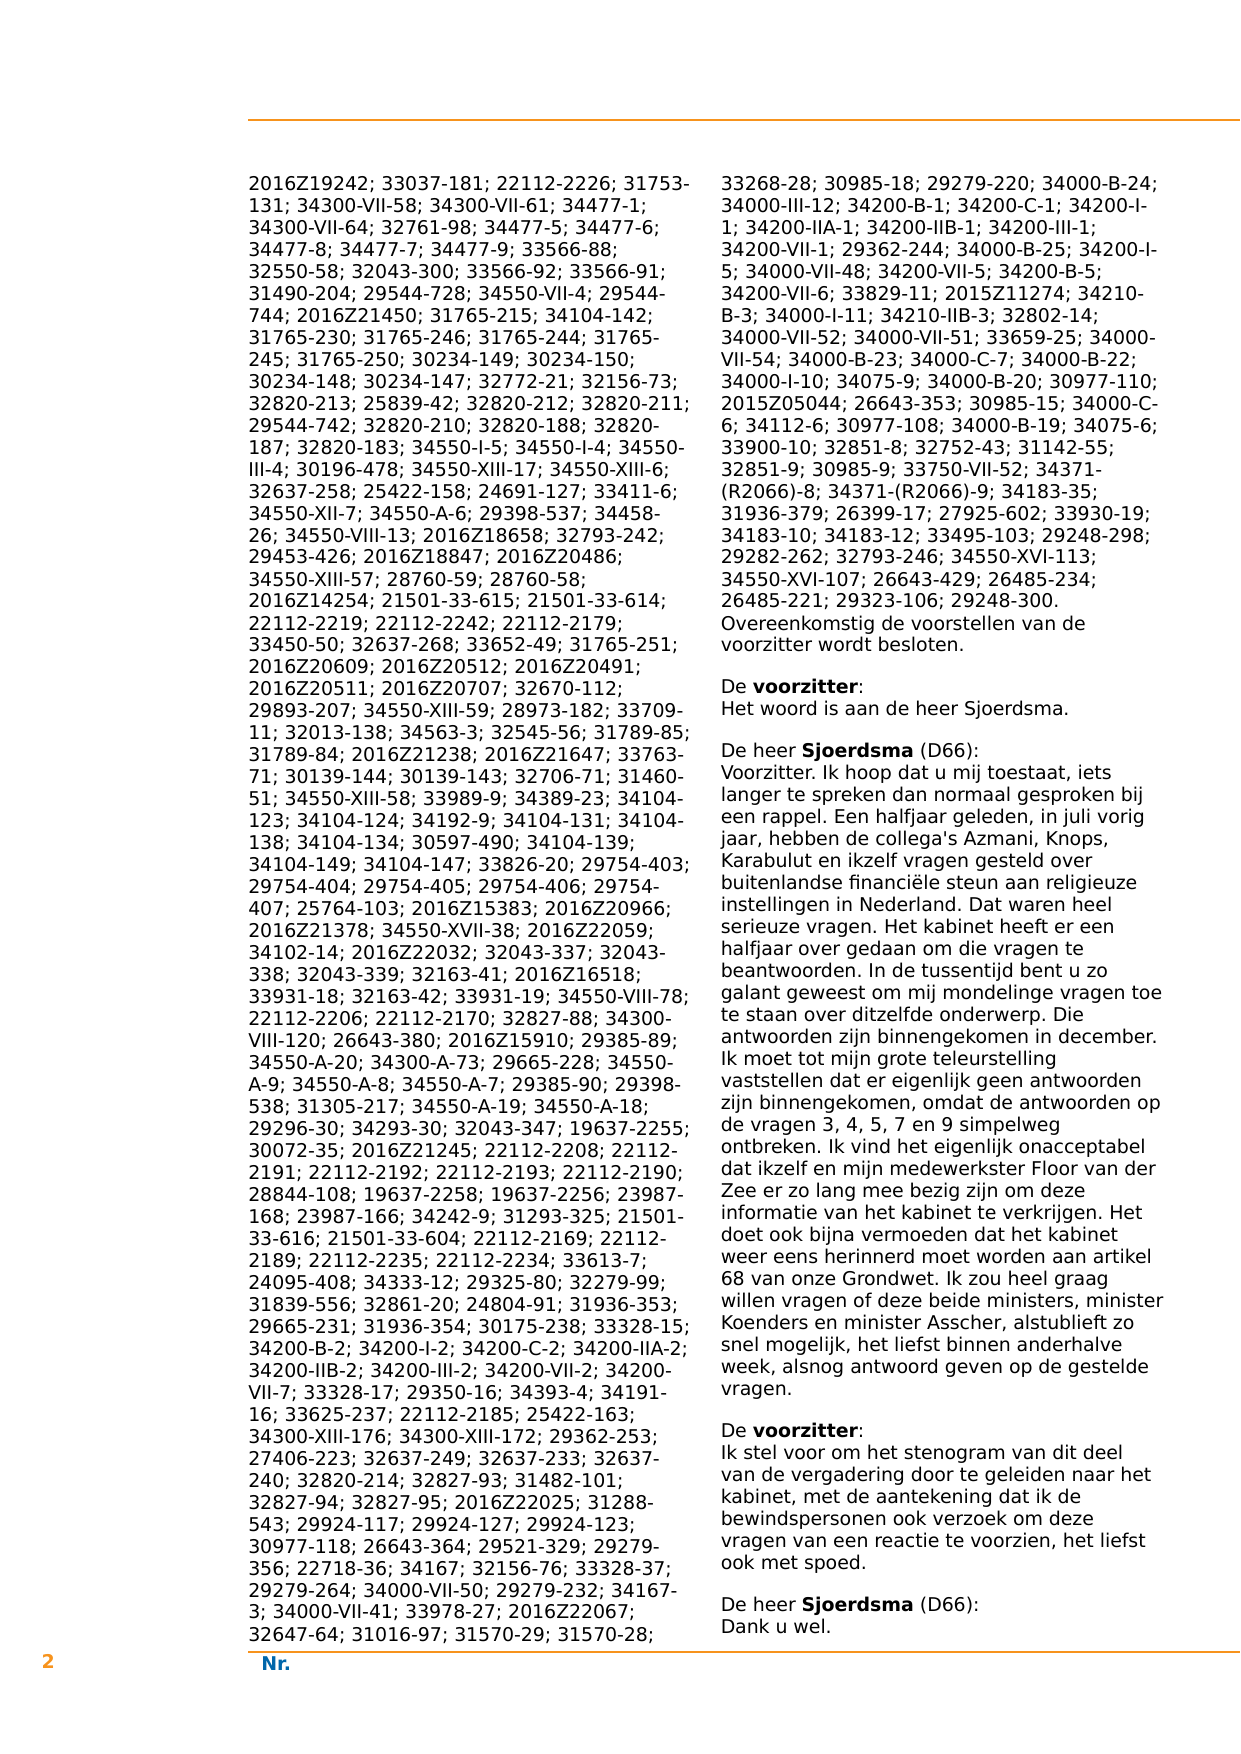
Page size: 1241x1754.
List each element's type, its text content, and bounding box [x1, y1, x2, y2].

text Dank u wel. [721, 1616, 1163, 1637]
text Het woord is aan de heer Sjoerdsma. [721, 698, 1163, 720]
text Overeenkomstig de voorstellen van de voorzitter wordt besloten. [721, 612, 1163, 656]
text Ik stel voor om het stenogram van dit deel van de vergadering door te geleiden naar het kabinet, met de aantekening dat ik de bewindspersonen ook verzoek om deze vragen van een reactie te voorzien, het liefst ook met spoed. [721, 1442, 1163, 1573]
text 2016Z19242; 33037-181; 22112-2226; 31753-131; 34300-VII-58; 34300-VII-61; 34477-1; 34300-VII-64; 32761-98; 34477-5; 34477-6; 34477-8; 34477-7; 34477-9; 33566-88; 32550-58; 32043-300; 33566-92; 33566-91; 31490-204; 29544-728; 34550-VII-4; 29544-744; 2016Z21450; 31765-215; 34104-142; 31765-230; 31765-246; 31765-244; 31765-245; 31765-250; 30234-149; 30234-150; 30234-148; 30234-147; 32772-21; 32156-73; 32820-213; 25839-42; 32820-212; 32820-211; 29544-742; 32820-210; 32820-188; 32820-187; 32820-183; 34550-I-5; 34550-I-4; 34550-III-4; 30196-478; 34550-XIII-17; 34550-XIII-6; 32637-258; 25422-158; 24691-127; 33411-6; 34550-XII-7; 34550-A-6; 29398-537; 34458-26; 34550-VIII-13; 2016Z18658; 32793-242; 29453-426; 2016Z18847; 2016Z20486; 34550-XIII-57; 28760-59; 28760-58; 2016Z14254; 21501-33-615; 21501-33-614; 22112-2219; 22112-2242; 22112-2179; 33450-50; 32637-268; 33652-49; 31765-251; 2016Z20609; 2016Z20512; 2016Z20491; 2016Z20511; 2016Z20707; 32670-112; 29893-207; 34550-XIII-59; 28973-182; 33709-11; 32013-138; 34563-3; 32545-56; 31789-85; 31789-84; 2016Z21238; 2016Z21647; 33763-71; 30139-144; 30139-143; 32706-71; 31460-51; 34550-XIII-58; 33989-9; 34389-23; 34104-123; 34104-124; 34192-9; 34104-131; 34104-138; 34104-134; 30597-490; 34104-139; 34104-149; 34104-147; 33826-20; 29754-403; 29754-404; 29754-405; 29754-406; 29754-407; 25764-103; 2016Z15383; 2016Z20966; 2016Z21378; 34550-XVII-38; 2016Z22059; 34102-14; 2016Z22032; 32043-337; 32043-338; 32043-339; 32163-41; 2016Z16518; 33931-18; 32163-42; 33931-19; 34550-VIII-78; 22112-2206; 22112-2170; 32827-88; 34300-VIII-120; 26643-380; 2016Z15910; 29385-89; 34550-A-20; 34300-A-73; 29665-228; 34550-A-9; 34550-A-8; 34550-A-7; 29385-90; 29398-538; 31305-217; 34550-A-19; 34550-A-18; 29296-30; 34293-30; 32043-347; 19637-2255; 30072-35; 2016Z21245; 22112-2208; 22112-2191; 22112-2192; 22112-2193; 22112-2190; 28844-108; 19637-2258; 19637-2256; 23987-168; 23987-166; 34242-9; 31293-325; 21501-33-616; 21501-33-604; 22112-2169; 22112-2189; 22112-2235; 22112-2234; 33613-7; 24095-408; 34333-12; 29325-80; 32279-99; 31839-556; 32861-20; 24804-91; 31936-353; 29665-231; 31936-354; 30175-238; 33328-15; 34200-B-2; 34200-I-2; 34200-C-2; 34200-IIA-2; 34200-IIB-2; 34200-III-2; 34200-VII-2; 34200-VII-7; 33328-17; 29350-16; 34393-4; 34191-16; 33625-237; 22112-2185; 25422-163; 34300-XIII-176; 34300-XIII-172; 29362-253; 27406-223; 32637-249; 32637-233; 32637-240; 32820-214; 32827-93; 31482-101; 32827-94; 32827-95; 2016Z22025; 31288-543; 29924-117; 29924-127; 29924-123; 30977-118; 26643-364; 29521-329; 29279-356; 22718-36; 34167; 32156-76; 33328-37; 29279-264; 34000-VII-50; 29279-232; 34167-3; 34000-VII-41; 33978-27; 2016Z22067; 32647-64; 31016-97; 31570-29; 31570-28; [248, 173, 691, 1645]
text De voorzitter: [721, 676, 1163, 698]
text De heer Sjoerdsma (D66): [721, 740, 1163, 762]
text 33268-28; 30985-18; 29279-220; 34000-B-24; 34000-III-12; 34200-B-1; 34200-C-1; 34200-I-1; 34200-IIA-1; 34200-IIB-1; 34200-III-1; 34200-VII-1; 29362-244; 34000-B-25; 34200-I-5; 34000-VII-48; 34200-VII-5; 34200-B-5; 34200-VII-6; 33829-11; 2015Z11274; 34210-B-3; 34000-I-11; 34210-IIB-3; 32802-14; 34000-VII-52; 34000-VII-51; 33659-25; 34000-VII-54; 34000-B-23; 34000-C-7; 34000-B-22; 34000-I-10; 34075-9; 34000-B-20; 30977-110; 2015Z05044; 26643-353; 30985-15; 34000-C-6; 34112-6; 30977-108; 34000-B-19; 34075-6; 33900-10; 32851-8; 32752-43; 31142-55; 32851-9; 30985-9; 33750-VII-52; 34371-(R2066)-8; 34371-(R2066)-9; 34183-35; 31936-379; 26399-17; 27925-602; 33930-19; 34183-10; 34183-12; 33495-103; 29248-298; 29282-262; 32793-246; 34550-XVI-113; 34550-XVI-107; 26643-429; 26485-234; 26485-221; 29323-106; 29248-300. [721, 173, 1163, 612]
text Voorzitter. Ik hoop dat u mij toestaat, iets langer te spreken dan normaal gesproken bij een rappel. Een halfjaar geleden, in juli vorig jaar, hebben de collega's Azmani, Knops, Karabulut en ikzelf vragen gesteld over buitenlandse financiële steun aan religieuze instellingen in Nederland. Dat waren heel serieuze vragen. Het kabinet heeft er een halfjaar over gedaan om die vragen te beantwoorden. In de tussentijd bent u zo galant geweest om mij mondelinge vragen toe te staan over ditzelfde onderwerp. Die antwoorden zijn binnengekomen in december. Ik moet tot mijn grote teleurstelling vaststellen dat er eigenlijk geen antwoorden zijn binnengekomen, omdat de antwoorden op de vragen 3, 4, 5, 7 en 9 simpelweg ontbreken. Ik vind het eigenlijk onacceptabel dat ikzelf en mijn medewerkster Floor van der Zee er zo lang mee bezig zijn om deze informatie van het kabinet te verkrijgen. Het doet ook bijna vermoeden dat het kabinet weer eens herinnerd moet worden aan artikel 68 van onze Grondwet. Ik zou heel graag willen vragen of deze beide ministers, minister Koenders en minister Asscher, alstublieft zo snel mogelijk, het liefst binnen anderhalve week, alsnog antwoord geven op de gestelde vragen. [721, 762, 1163, 1400]
text De voorzitter: [721, 1420, 1163, 1442]
text De heer Sjoerdsma (D66): [721, 1593, 1163, 1616]
